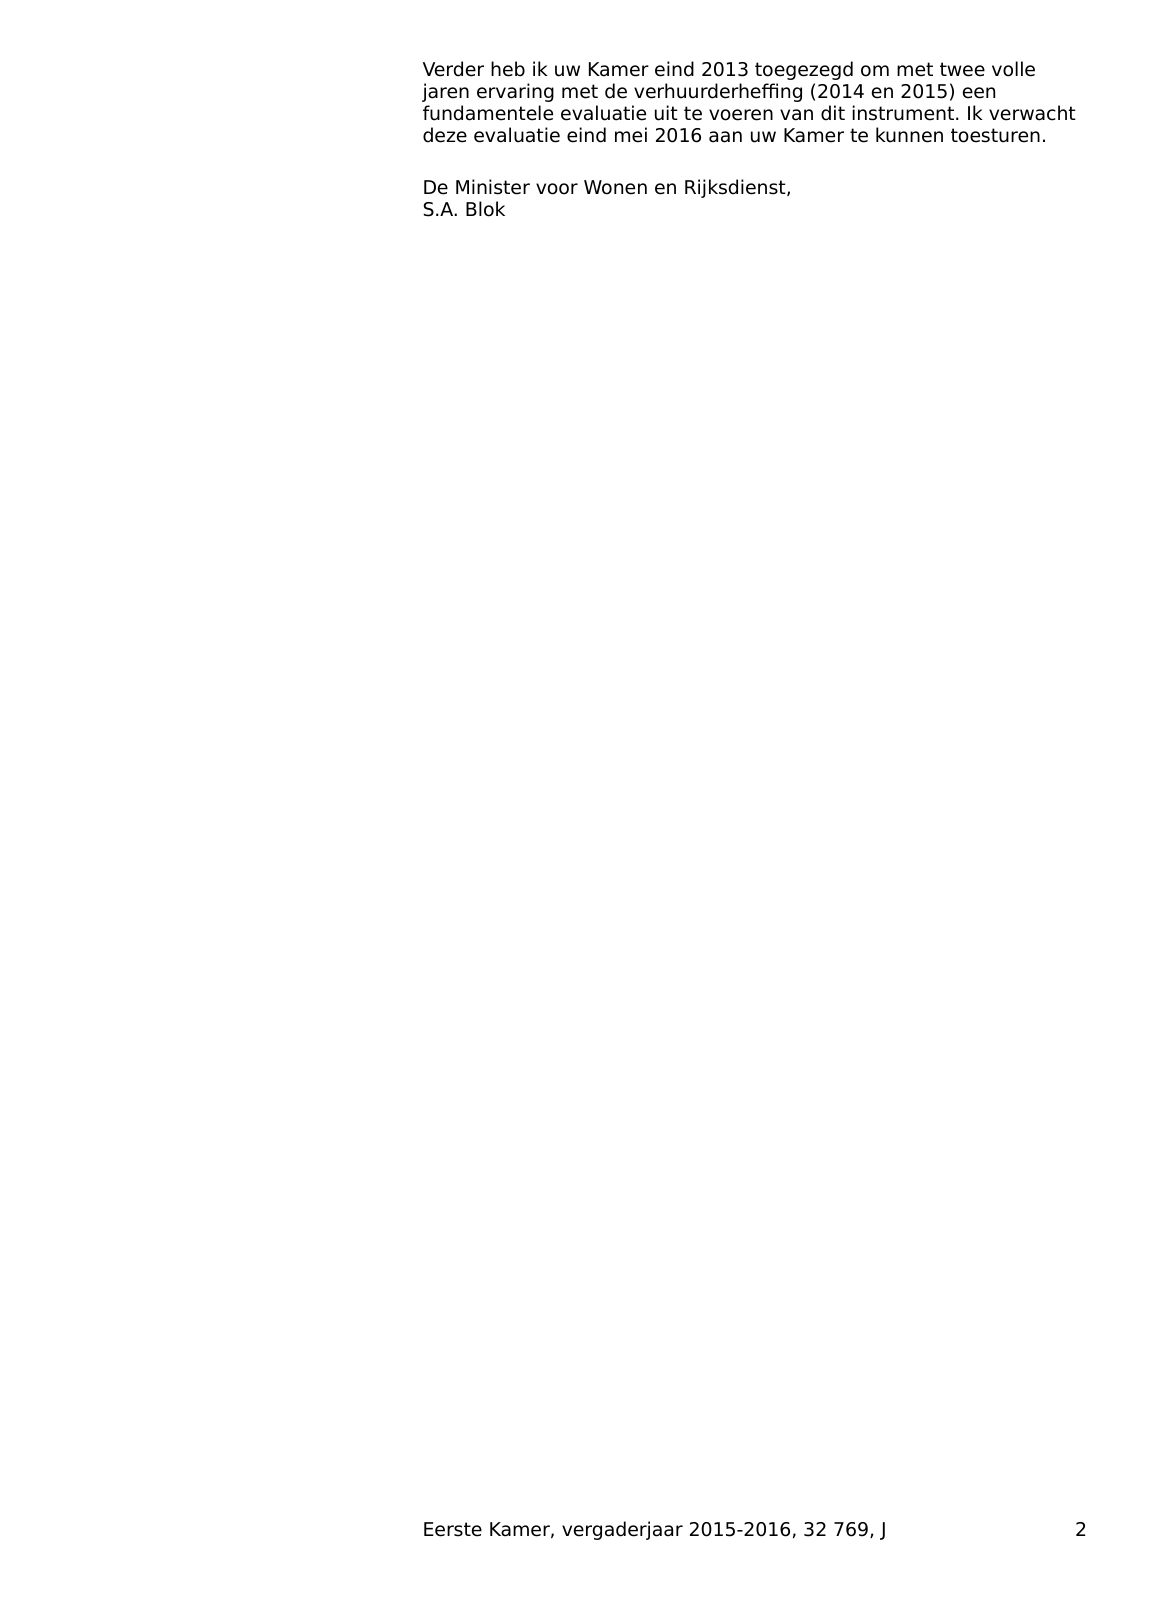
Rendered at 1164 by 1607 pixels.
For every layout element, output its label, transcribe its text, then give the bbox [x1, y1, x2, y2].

text Verder heb ik uw Kamer eind 2013 toegezegd om met twee volle jaren ervaring met de verhuurderheffing (2014 en 2015) een fundamentele evaluatie uit te voeren van dit instrument. Ik verwacht deze evaluatie eind mei 2016 aan uw Kamer te kunnen toesturen. [422, 59, 1087, 147]
text De Minister voor Wonen en Rijksdienst, S.A. Blok [422, 177, 1087, 221]
